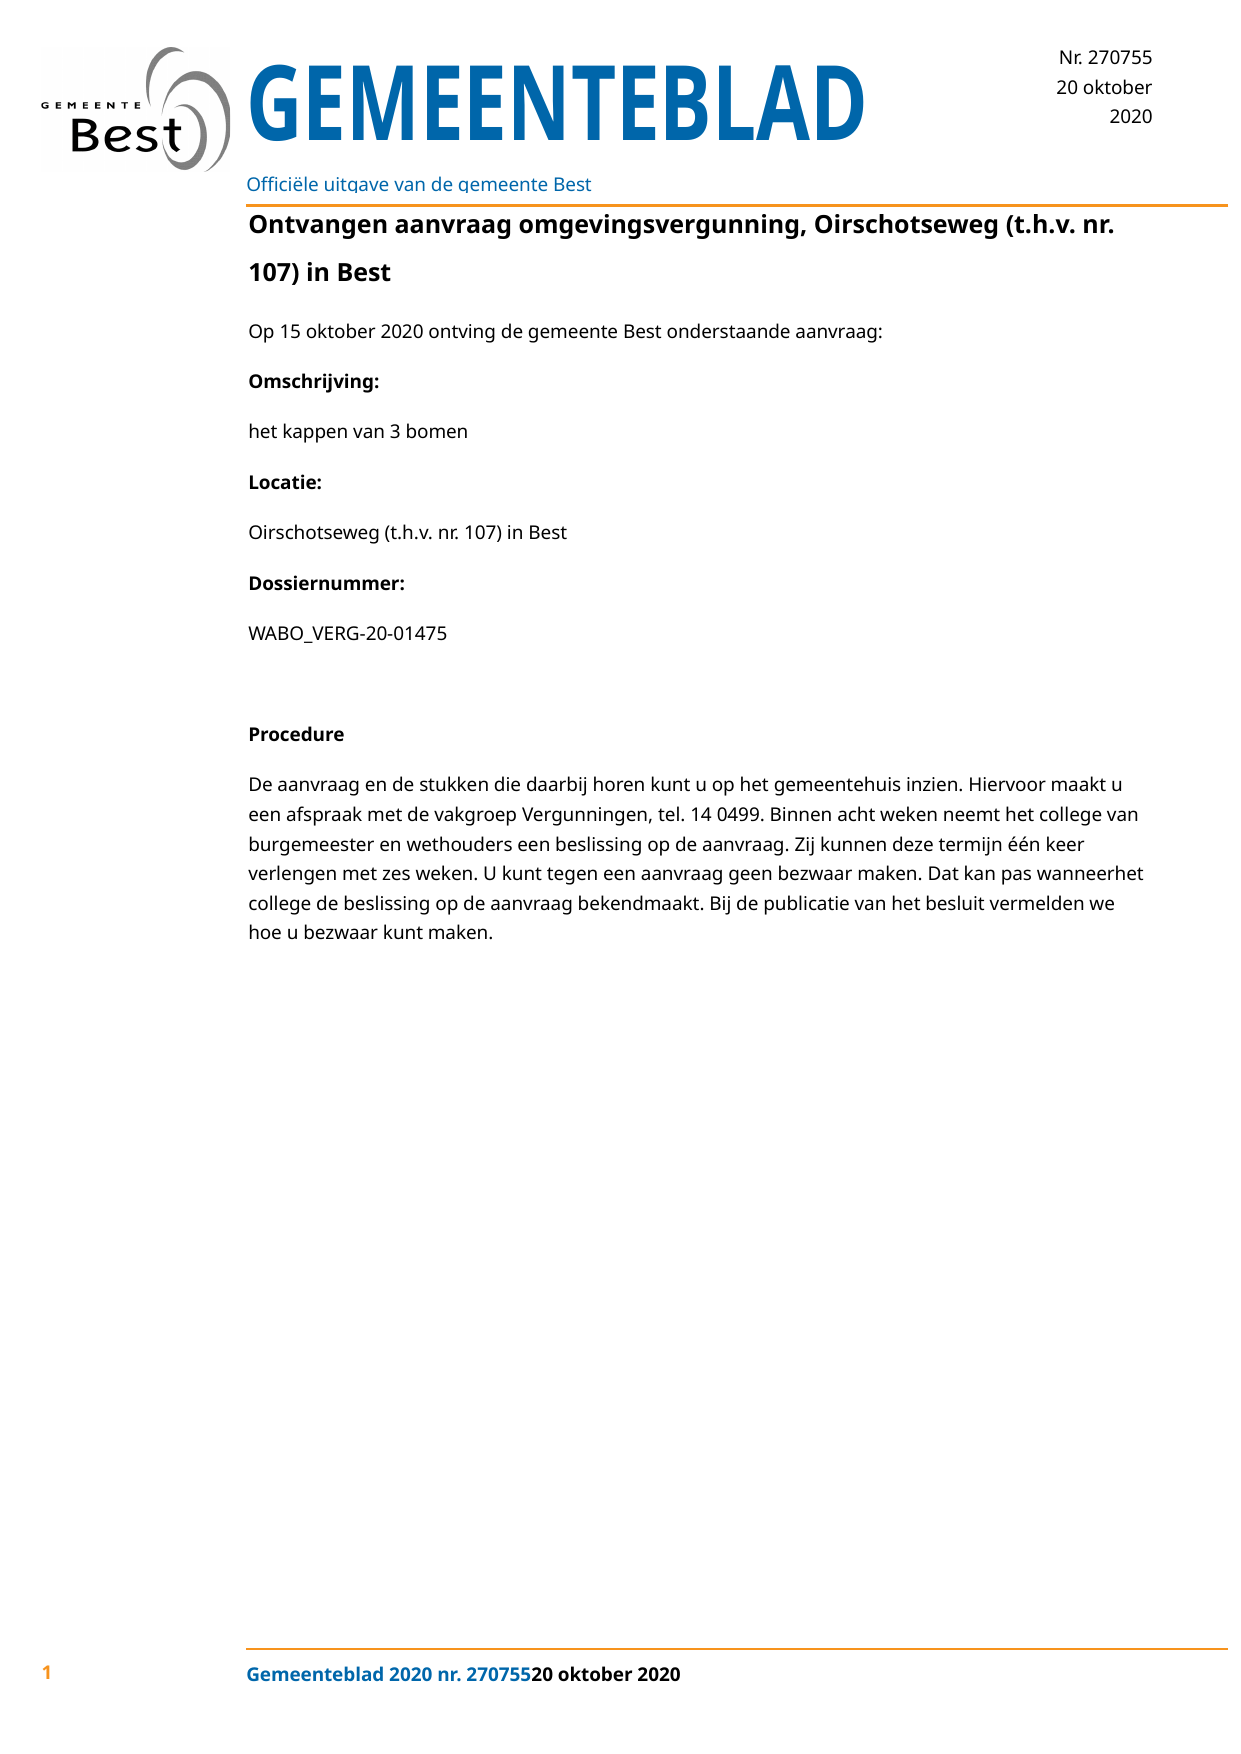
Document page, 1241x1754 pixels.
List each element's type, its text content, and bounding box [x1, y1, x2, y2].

text De aanvraag en de stukken die daarbij horen kunt u op het gemeentehuis inzien. Hiervoor maakt u een afspraak met de vakgroep Vergunningen, tel. 14 0499. Binnen acht weken neemt het college van burgemeester en wethouders een beslissing op de aanvraag. Zij kunnen deze termijn één keer verlengen met zes weken. U kunt tegen een aanvraag geen bezwaar maken. Dat kan pas wanneerhet college de beslissing op de aanvraag bekendmaakt. Bij de publicatie van het besluit vermelden we hoe u bezwaar kunt maken. [248, 772, 1152, 945]
text Dossiernummer: [248, 570, 1152, 596]
text Oirschotseweg (t.h.v. nr. 107) in Best [248, 519, 1152, 545]
text Omschrijving: [248, 368, 1152, 394]
picture [41, 47, 231, 172]
text WABO_VERG-20-01475 [248, 620, 1152, 646]
text Procedure [248, 721, 1152, 747]
text Locatie: [248, 469, 1152, 495]
text Op 15 oktober 2020 ontving de gemeente Best onderstaande aanvraag: [248, 318, 1152, 344]
text Ontvangen aanvraag omgevingsvergunning, Oirschotseweg (t.h.v. nr. 107) in Best [248, 207, 1152, 288]
text het kappen van 3 bomen [248, 419, 1152, 444]
